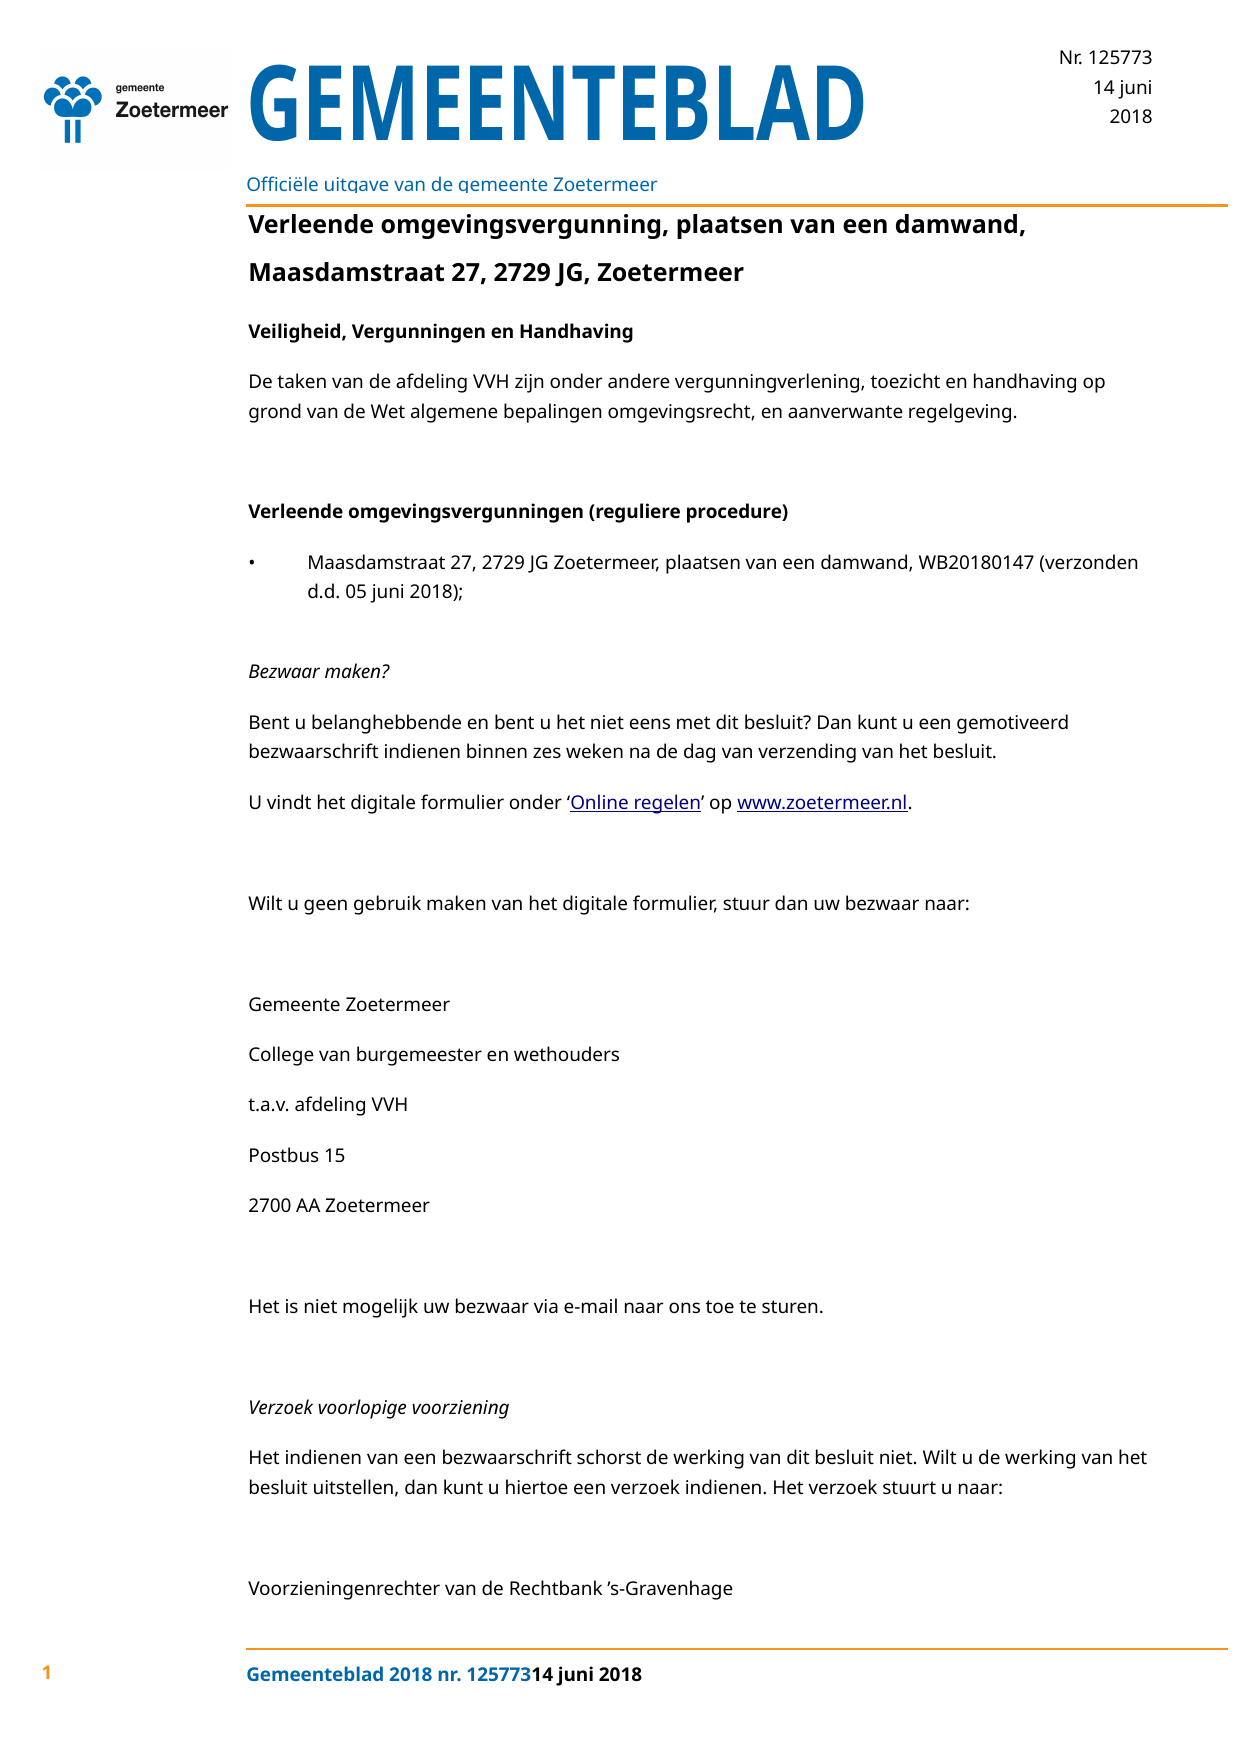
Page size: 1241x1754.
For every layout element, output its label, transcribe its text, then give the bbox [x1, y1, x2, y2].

list Maasdamstraat 27, 2729 JG Zoetermeer, plaatsen van een damwand, WB20180147 (verzonden d.d. 05 juni 2018); [248, 549, 1152, 604]
text Voorzieningenrechter van de Rechtbank ’s-Gravenhage [248, 1575, 1152, 1601]
picture [41, 47, 231, 172]
text Het indienen van een bezwaarschrift schorst de werking van dit besluit niet. Wilt u de werking van het besluit uitstellen, dan kunt u hiertoe een verzoek indienen. Het verzoek stuurt u naar: [248, 1444, 1152, 1500]
text Gemeente Zoetermeer [248, 991, 1152, 1017]
text Bezwaar maken? [248, 659, 1152, 684]
text Bent u belanghebbende en bent u het niet eens met dit besluit? Dan kunt u een gemotiveerd bezwaarschrift indienen binnen zes weken na de dag van verzending van het besluit. [248, 709, 1152, 764]
text Verleende omgevingsvergunning, plaatsen van een damwand, Maasdamstraat 27, 2729 JG, Zoetermeer [248, 207, 1152, 288]
text t.a.v. afdeling VVH [248, 1092, 1152, 1117]
text U vindt het digitale formulier onder ‘Online regelen’ op www.zoetermeer.nl. [248, 789, 1152, 815]
text College van burgemeester en wethouders [248, 1041, 1152, 1067]
text Wilt u geen gebruik maken van het digitale formulier, stuur dan uw bezwaar naar: [248, 890, 1152, 916]
text Veiligheid, Vergunningen en Handhaving [248, 318, 1152, 344]
text Verleende omgevingsvergunningen (reguliere procedure) [248, 499, 1152, 524]
text De taken van de afdeling VVH zijn onder andere vergunningverlening, toezicht en handhaving op grond van de Wet algemene bepalingen omgevingsrecht, en aanverwante regelgeving. [248, 368, 1152, 424]
text Het is niet mogelijk uw bezwaar via e-mail naar ons toe te sturen. [248, 1293, 1152, 1319]
text Postbus 15 [248, 1142, 1152, 1168]
text Verzoek voorlopige voorziening [248, 1394, 1152, 1420]
text 2700 AA Zoetermeer [248, 1192, 1152, 1218]
